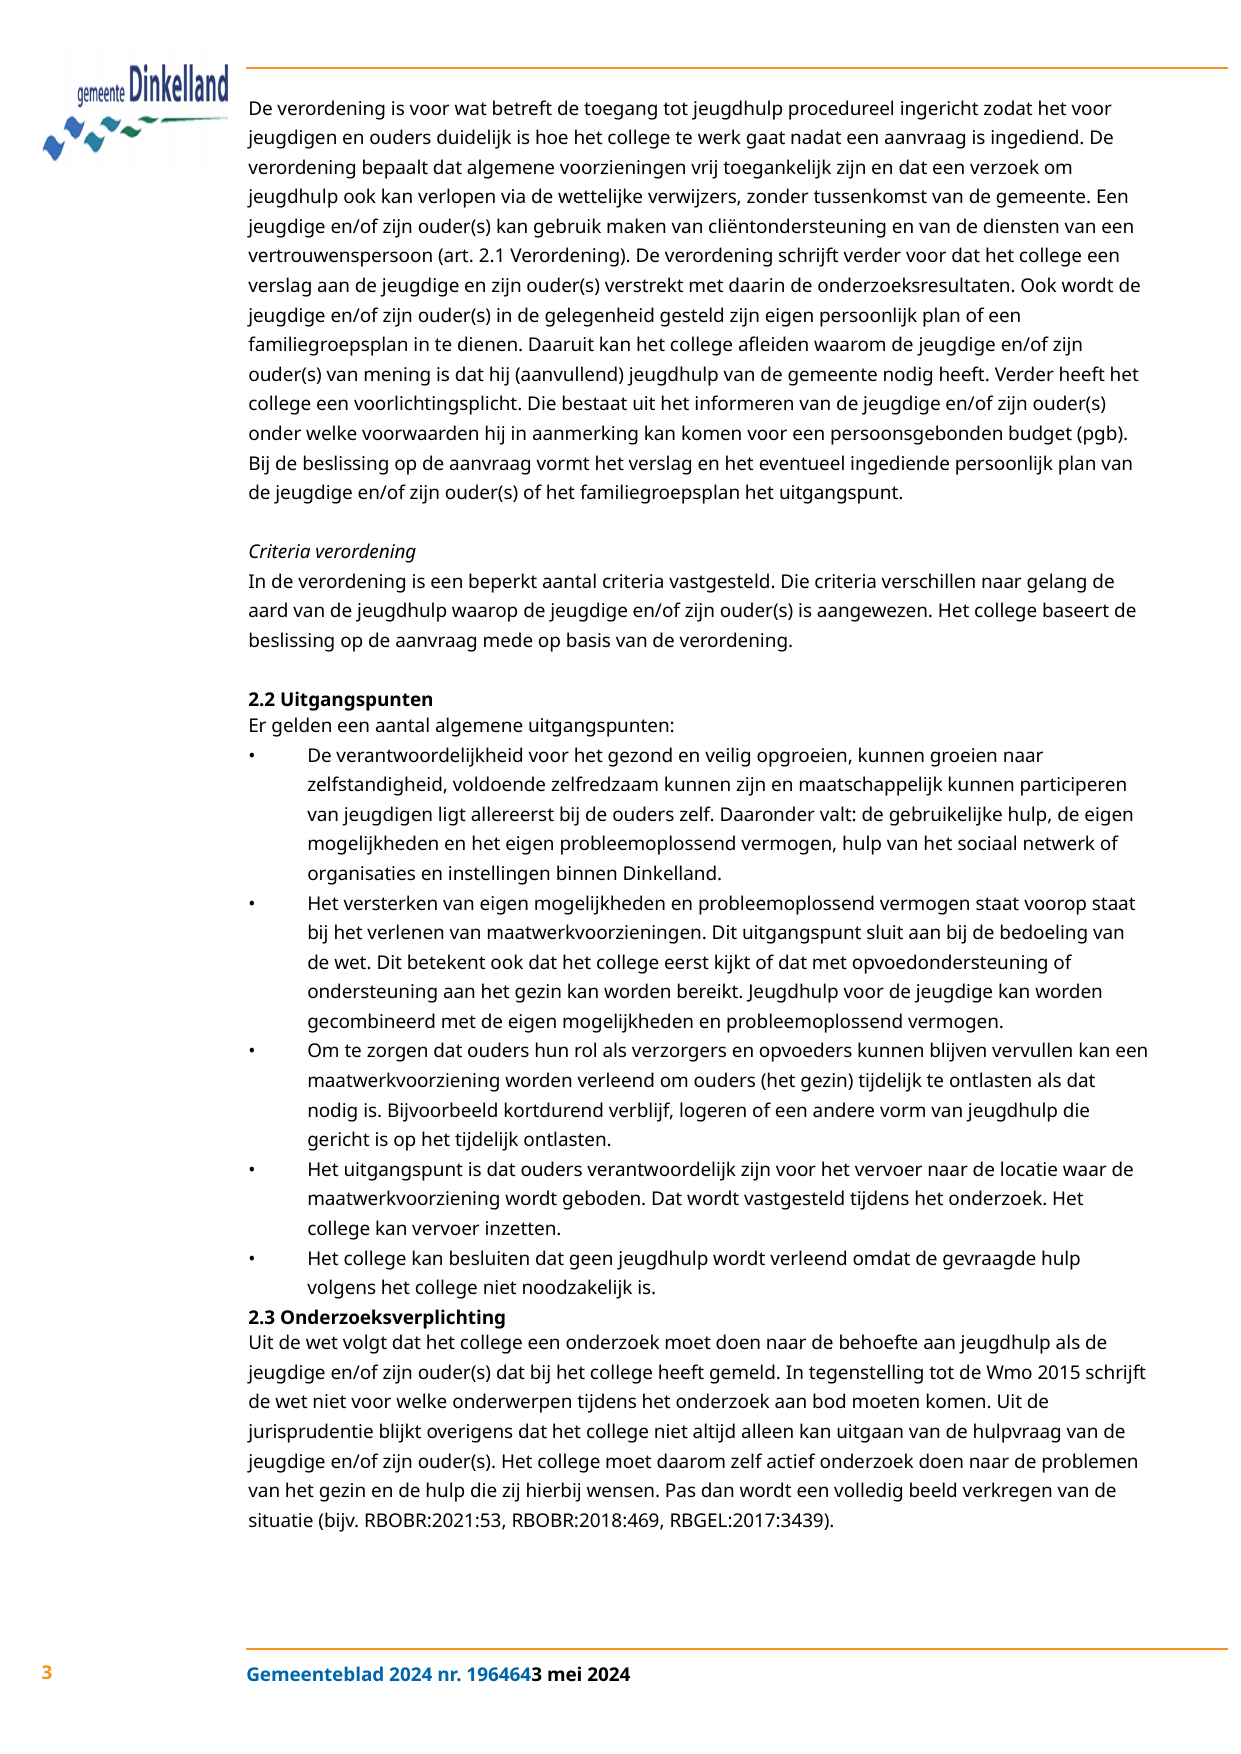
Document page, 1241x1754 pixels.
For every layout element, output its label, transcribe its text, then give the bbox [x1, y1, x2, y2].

text 2.3 Onderzoeksverplichting [248, 1304, 1152, 1329]
text Criteria verordening [248, 538, 1152, 564]
list De verantwoordelijkheid voor het gezond en veilig opgroeien, kunnen groeien naar zelfstandigheid, voldoende zelfredzaam kunnen zijn en maatschappelijk kunnen participeren van jeugdigen ligt allereerst bij de ouders zelf. Daaronder valt: de gebruikelijke hulp, de eigen mogelijkheden en het eigen probleemoplossend vermogen, hulp van het sociaal netwerk of organisaties en instellingen binnen Dinkelland. [248, 742, 1152, 886]
list Om te zorgen dat ouders hun rol als verzorgers en opvoeders kunnen blijven vervullen kan een maatwerkvoorziening worden verleend om ouders (het gezin) tijdelijk te ontlasten als dat nodig is. Bijvoorbeeld kortdurend verblijf, logeren of een andere vorm van jeugdhulp die gericht is op het tijdelijk ontlasten. [248, 1038, 1152, 1152]
text Uit de wet volgt dat het college een onderzoek moet doen naar de behoefte aan jeugdhulp als de jeugdige en/of zijn ouder(s) dat bij het college heeft gemeld. In tegenstelling tot de Wmo 2015 schrijft de wet niet voor welke onderwerpen tijdens het onderzoek aan bod moeten komen. Uit de jurisprudentie blijkt overigens dat het college niet altijd alleen kan uitgaan van de hulpvraag van de jeugdige en/of zijn ouder(s). Het college moet daarom zelf actief onderzoek doen naar de problemen van het gezin en de hulp die zij hierbij wensen. Pas dan wordt een volledig beeld verkregen van de situatie (bijv. RBOBR:2021:53, RBOBR:2018:469, RBGEL:2017:3439). [248, 1329, 1152, 1533]
list Het uitgangspunt is dat ouders verantwoordelijk zijn voor het vervoer naar de locatie waar de maatwerkvoorziening wordt geboden. Dat wordt vastgesteld tijdens het onderzoek. Het college kan vervoer inzetten. [248, 1156, 1152, 1241]
text Er gelden een aantal algemene uitgangspunten: [248, 712, 1152, 738]
text 2.2 Uitgangspunten [248, 686, 1152, 712]
picture [41, 47, 231, 172]
text In de verordening is een beperkt aantal criteria vastgesteld. Die criteria verschillen naar gelang de aard van de jeugdhulp waarop de jeugdige en/of zijn ouder(s) is aangewezen. Het college baseert de beslissing op de aanvraag mede op basis van de verordening. [248, 568, 1152, 653]
list Het college kan besluiten dat geen jeugdhulp wordt verleend omdat de gevraagde hulp volgens het college niet noodzakelijk is. [248, 1245, 1152, 1300]
text De verordening is voor wat betreft de toegang tot jeugdhulp procedureel ingericht zodat het voor jeugdigen en ouders duidelijk is hoe het college te werk gaat nadat een aanvraag is ingediend. De verordening bepaalt dat algemene voorzieningen vrij toegankelijk zijn en dat een verzoek om jeugdhulp ook kan verlopen via de wettelijke verwijzers, zonder tussenkomst van de gemeente. Een jeugdige en/of zijn ouder(s) kan gebruik maken van cliëntondersteuning en van de diensten van een vertrouwenspersoon (art. 2.1 Verordening). De verordening schrijft verder voor dat het college een verslag aan de jeugdige en zijn ouder(s) verstrekt met daarin de onderzoeksresultaten. Ook wordt de jeugdige en/of zijn ouder(s) in de gelegenheid gesteld zijn eigen persoonlijk plan of een familiegroepsplan in te dienen. Daaruit kan het college afleiden waarom de jeugdige en/of zijn ouder(s) van mening is dat hij (aanvullend) jeugdhulp van de gemeente nodig heeft. Verder heeft het college een voorlichtingsplicht. Die bestaat uit het informeren van de jeugdige en/of zijn ouder(s) onder welke voorwaarden hij in aanmerking kan komen voor een persoonsgebonden budget (pgb). Bij de beslissing op de aanvraag vormt het verslag en het eventueel ingediende persoonlijk plan van de jeugdige en/of zijn ouder(s) of het familiegroepsplan het uitgangspunt. [248, 95, 1152, 505]
list Het versterken van eigen mogelijkheden en probleemoplossend vermogen staat voorop staat bij het verlenen van maatwerkvoorzieningen. Dit uitgangspunt sluit aan bij de bedoeling van de wet. Dit betekent ook dat het college eerst kijkt of dat met opvoedondersteuning of ondersteuning aan het gezin kan worden bereikt. Jeugdhulp voor de jeugdige kan worden gecombineerd met de eigen mogelijkheden en probleemoplossend vermogen. [248, 890, 1152, 1034]
